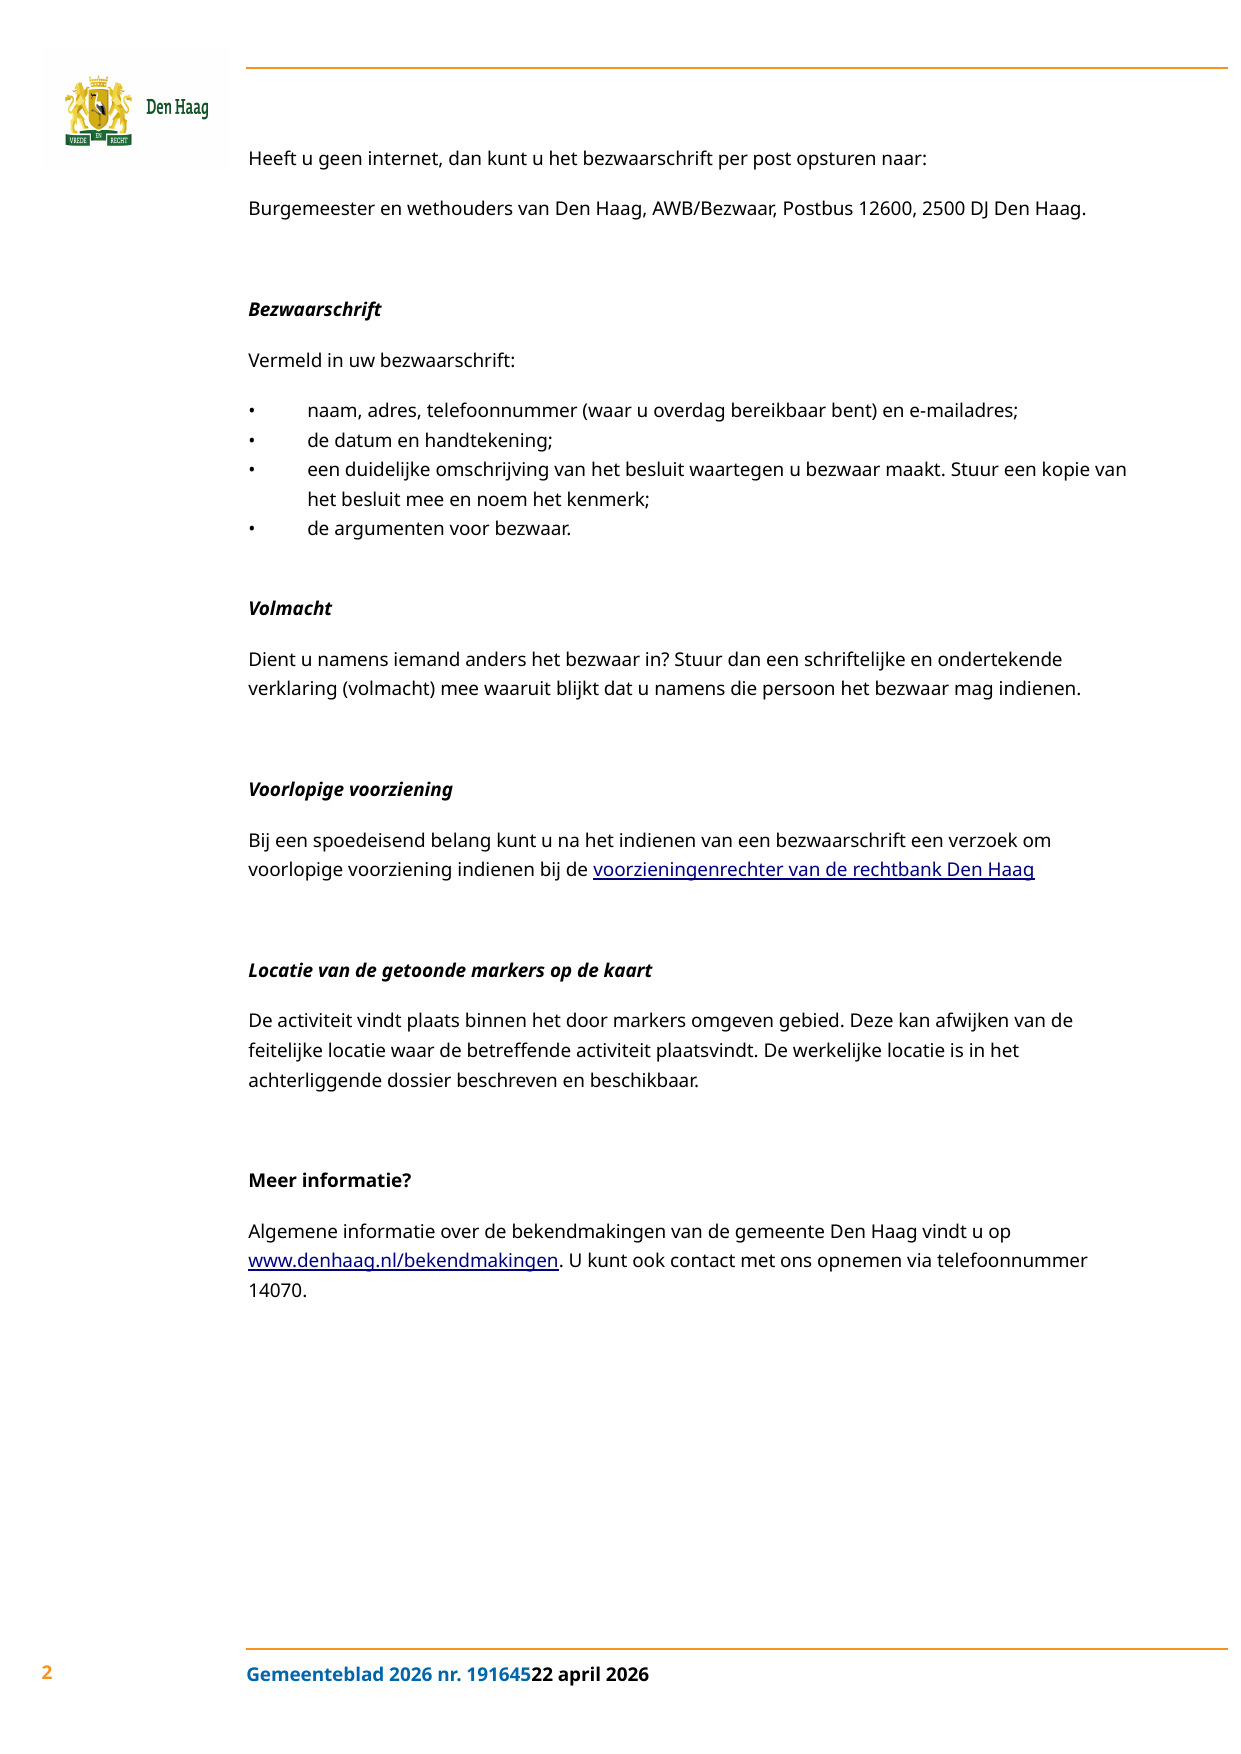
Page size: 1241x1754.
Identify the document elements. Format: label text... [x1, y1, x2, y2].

text Bij een spoedeisend belang kunt u na het indienen van een bezwaarschrift een verzoek om voorlopige voorziening indienen bij de voorzieningenrechter van de rechtbank Den Haag [248, 827, 1152, 882]
text Meer informatie? [248, 1168, 1152, 1193]
list naam, adres, telefoonnummer (waar u overdag bereikbaar bent) en e-mailadres; [248, 397, 1152, 423]
text Burgemeester en wethouders van Den Haag, AWB/Bezwaar, Postbus 12600, 2500 DJ Den Haag. [248, 196, 1152, 221]
list de argumenten voor bezwaar. [248, 516, 1152, 541]
list een duidelijke omschrijving van het besluit waartegen u bezwaar maakt. Stuur een kopie van het besluit mee en noem het kenmerk; [248, 456, 1152, 512]
text Heeft u geen internet, dan kunt u het bezwaarschrift per post opsturen naar: [248, 145, 1152, 171]
text Algemene informatie over de bekendmakingen van de gemeente Den Haag vindt u op www.denhaag.nl/bekendmakingen. U kunt ook contact met ons opnemen via telefoonnummer 14070. [248, 1218, 1152, 1303]
text De activiteit vindt plaats binnen het door markers omgeven gebied. Deze kan afwijken van de feitelijke locatie waar de betreffende activiteit plaatsvindt. De werkelijke locatie is in het achterliggende dossier beschreven en beschikbaar. [248, 1008, 1152, 1093]
text Volmacht [248, 596, 1152, 621]
text Locatie van de getoonde markers op de kaart [248, 957, 1152, 983]
text Dient u namens iemand anders het bezwaar in? Stuur dan een schriftelijke en ondertekende verklaring (volmacht) mee waaruit blijkt dat u namens die persoon het bezwaar mag indienen. [248, 646, 1152, 701]
text Vermeld in uw bezwaarschrift: [248, 347, 1152, 373]
text Bezwaarschrift [248, 296, 1152, 322]
text Voorlopige voorziening [248, 776, 1152, 802]
list de datum en handtekening; [248, 427, 1152, 453]
picture [41, 47, 231, 172]
